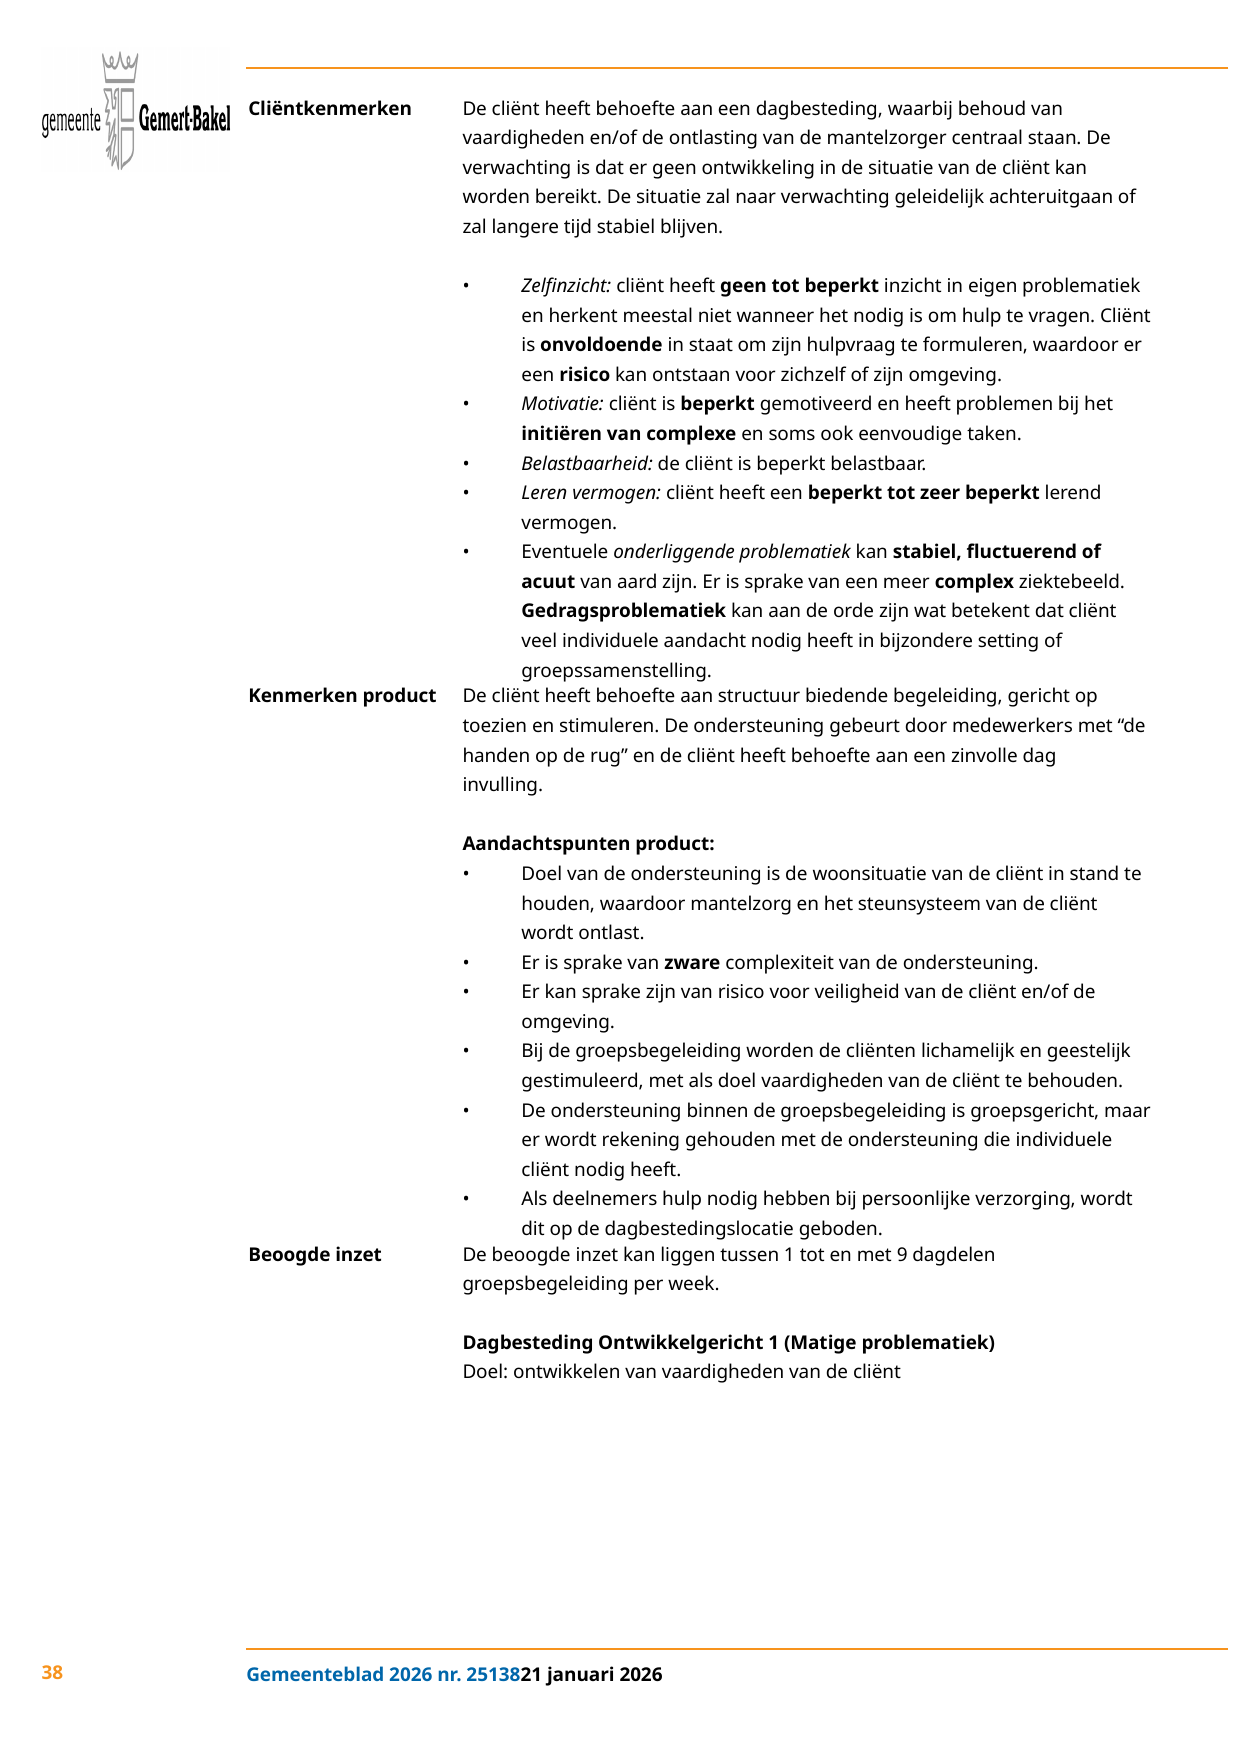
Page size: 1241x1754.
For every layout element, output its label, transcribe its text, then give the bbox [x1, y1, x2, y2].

table_cell Cliëntkenmerken [248, 95, 462, 683]
table_header Dagbesteding Ontwikkelgericht 1 (Matige problematiek) Doel: ontwikkelen van vaardigheden van de cliënt [462, 1329, 1152, 1384]
table_cell De beoogde inzet kan liggen tussen 1 tot en met 9 dagdelen groepsbegeleiding per week. [462, 1241, 1152, 1296]
table_cell De cliënt heeft behoefte aan een dagbesteding, waarbij behoud van vaardigheden en/of de ontlasting van de mantelzorger centraal staan. De verwachting is dat er geen ontwikkeling in de situatie van de cliënt kan worden bereikt. De situatie zal naar verwachting geleidelijk achteruitgaan of zal langere tijd stabiel blijven. Zelfinzicht: cliënt heeft geen tot beperkt inzicht in eigen problematiek en herkent meestal niet wanneer het nodig is om hulp te vragen. Cliënt is onvoldoende in staat om zijn hulpvraag te formuleren, waardoor er een risico kan ontstaan voor zichzelf of zijn omgeving. Motivatie: cliënt is beperkt gemotiveerd en heeft problemen bij het initiëren van complexe en soms ook eenvoudige taken. Belastbaarheid: de cliënt is beperkt belastbaar. Leren vermogen: cliënt heeft een beperkt tot zeer beperkt lerend vermogen. Eventuele onderliggende problematiek kan stabiel, fluctuerend of acuut van aard zijn. Er is sprake van een meer complex ziektebeeld. Gedragsproblematiek kan aan de orde zijn wat betekent dat cliënt veel individuele aandacht nodig heeft in bijzondere setting of groepssamenstelling. [462, 95, 1152, 683]
picture [41, 47, 231, 172]
table_cell Kenmerken product [248, 683, 462, 1241]
table_cell De cliënt heeft behoefte aan structuur biedende begeleiding, gericht op toezien en stimuleren. De ondersteuning gebeurt door medewerkers met “de handen op de rug” en de cliënt heeft behoefte aan een zinvolle dag invulling. Aandachtspunten product: Doel van de ondersteuning is de woonsituatie van de cliënt in stand te houden, waardoor mantelzorg en het steunsysteem van de cliënt wordt ontlast. Er is sprake van zware complexiteit van de ondersteuning. Er kan sprake zijn van risico voor veiligheid van de cliënt en/of de omgeving. Bij de groepsbegeleiding worden de cliënten lichamelijk en geestelijk gestimuleerd, met als doel vaardigheden van de cliënt te behouden. De ondersteuning binnen de groepsbegeleiding is groepsgericht, maar er wordt rekening gehouden met de ondersteuning die individuele cliënt nodig heeft. Als deelnemers hulp nodig hebben bij persoonlijke verzorging, wordt dit op de dagbestedingslocatie geboden. [462, 683, 1152, 1241]
table_header [248, 1329, 462, 1384]
table_cell Beoogde inzet [248, 1241, 462, 1296]
